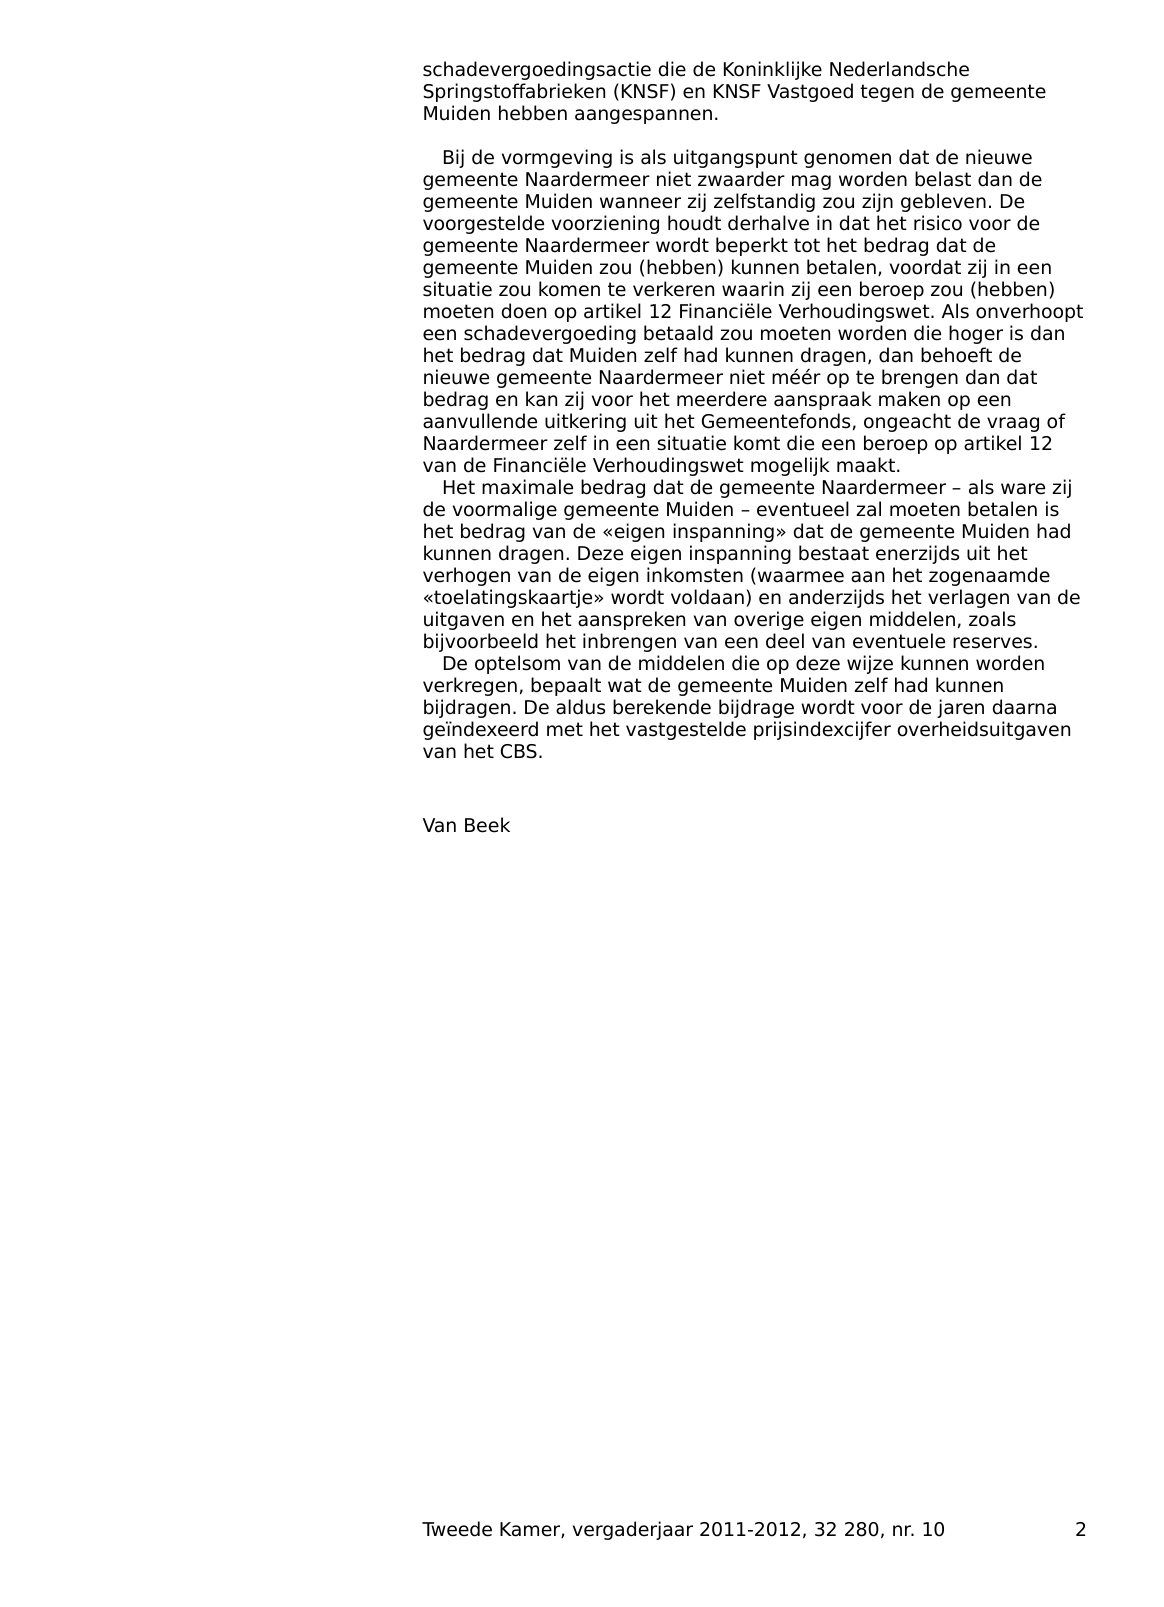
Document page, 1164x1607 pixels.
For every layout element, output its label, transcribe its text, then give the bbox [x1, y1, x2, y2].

text Van Beek [422, 793, 1087, 837]
text Bij de vormgeving is als uitgangspunt genomen dat de nieuwe gemeente Naardermeer niet zwaarder mag worden belast dan de gemeente Muiden wanneer zij zelfstandig zou zijn gebleven. De voorgestelde voorziening houdt derhalve in dat het risico voor de gemeente Naardermeer wordt beperkt tot het bedrag dat de gemeente Muiden zou (hebben) kunnen betalen, voordat zij in een situatie zou komen te verkeren waarin zij een beroep zou (hebben) moeten doen op artikel 12 Financiële Verhoudingswet. Als onverhoopt een schadevergoeding betaald zou moeten worden die hoger is dan het bedrag dat Muiden zelf had kunnen dragen, dan behoeft de nieuwe gemeente Naardermeer niet méér op te brengen dan dat bedrag en kan zij voor het meerdere aanspraak maken op een aanvullende uitkering uit het Gemeentefonds, ongeacht de vraag of Naardermeer zelf in een situatie komt die een beroep op artikel 12 van de Financiële Verhoudingswet mogelijk maakt. [422, 147, 1087, 477]
text Het maximale bedrag dat de gemeente Naardermeer – als ware zij de voormalige gemeente Muiden – eventueel zal moeten betalen is het bedrag van de «eigen inspanning» dat de gemeente Muiden had kunnen dragen. Deze eigen inspanning bestaat enerzijds uit het verhogen van de eigen inkomsten (waarmee aan het zogenaamde «toelatingskaartje» wordt voldaan) en anderzijds het verlagen van de uitgaven en het aanspreken van overige eigen middelen, zoals bijvoorbeeld het inbrengen van een deel van eventuele reserves. [422, 477, 1087, 653]
text De optelsom van de middelen die op deze wijze kunnen worden verkregen, bepaalt wat de gemeente Muiden zelf had kunnen bijdragen. De aldus berekende bijdrage wordt voor de jaren daarna geïndexeerd met het vastgestelde prijsindexcijfer overheidsuitgaven van het CBS. [422, 653, 1087, 763]
text schadevergoedingsactie die de Koninklijke Nederlandsche Springstoffabrieken (KNSF) en KNSF Vastgoed tegen de gemeente Muiden hebben aangespannen. [422, 59, 1087, 125]
